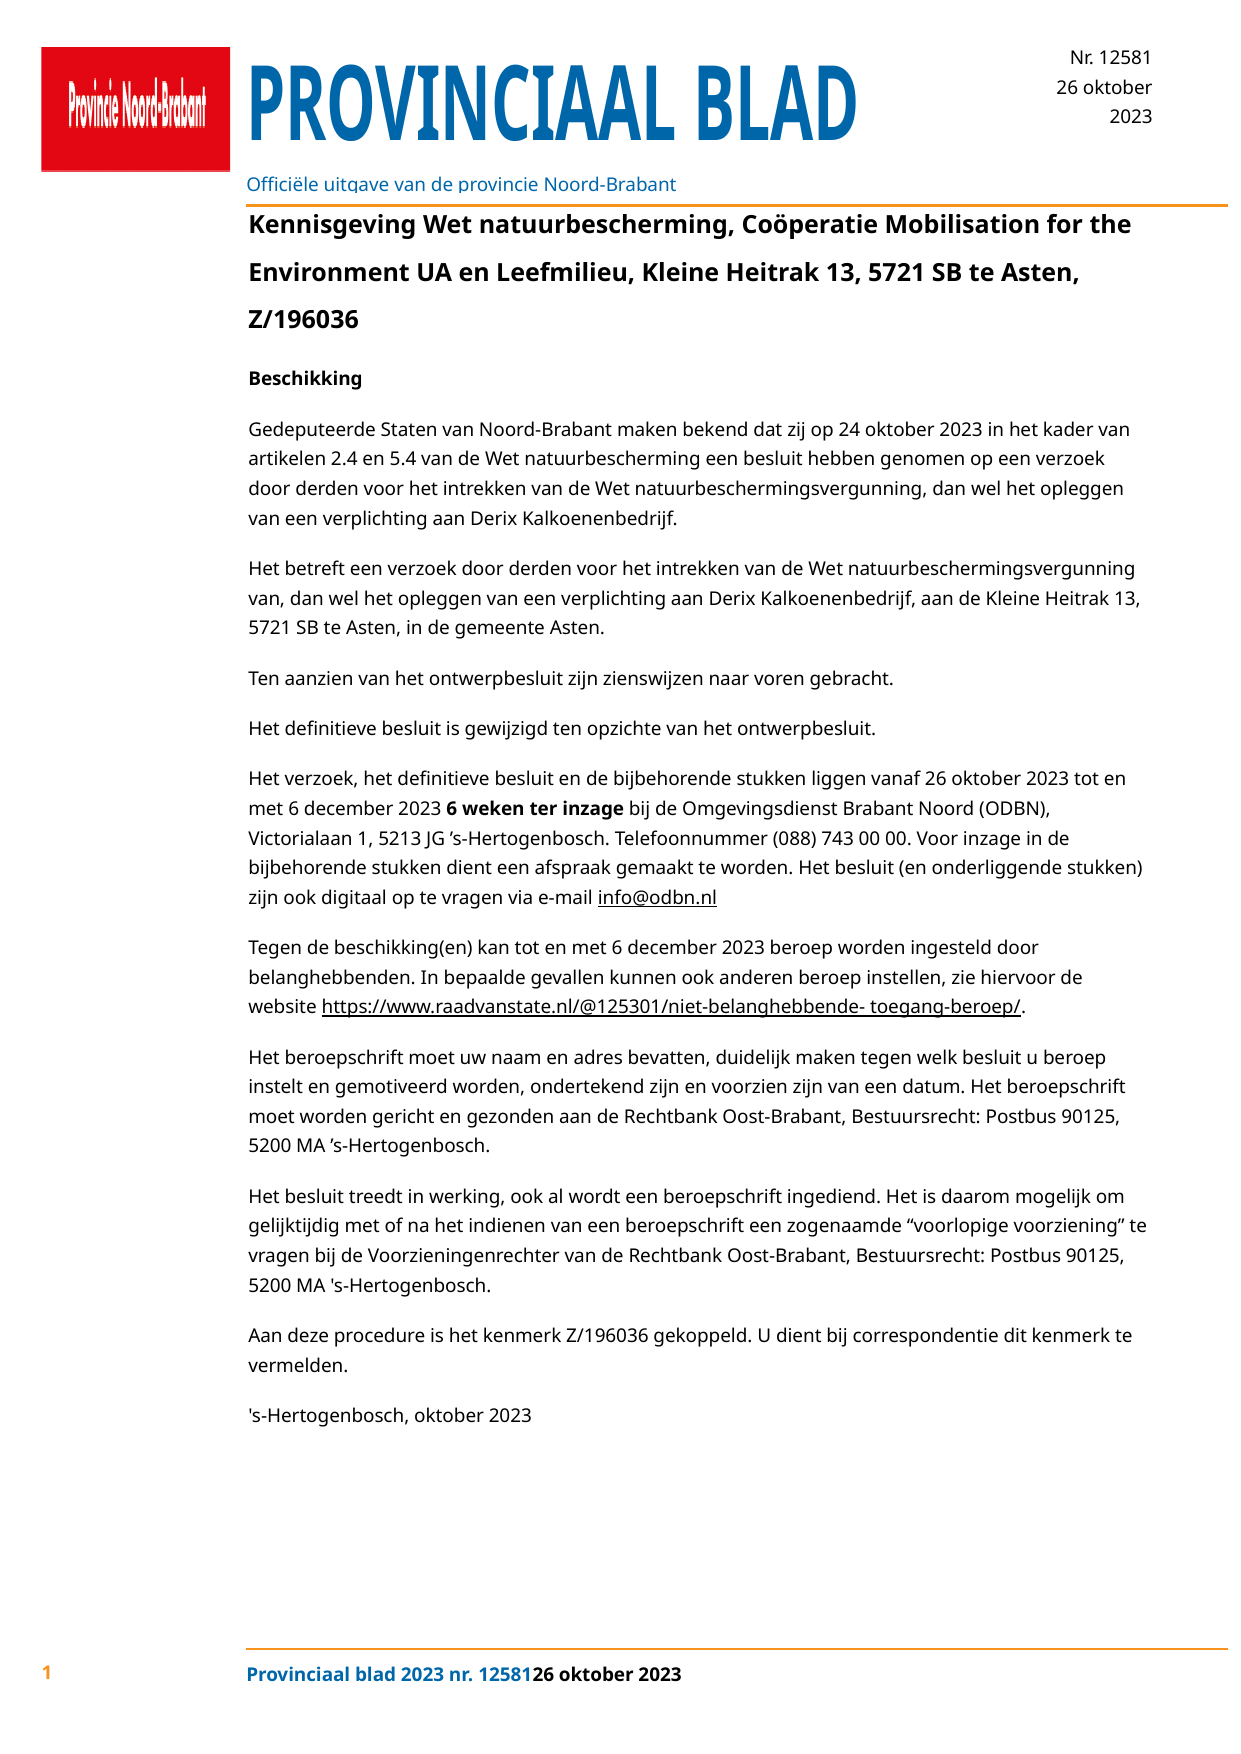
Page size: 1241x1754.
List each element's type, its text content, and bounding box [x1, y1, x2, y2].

text Aan deze procedure is het kenmerk Z/196036 gekoppeld. U dient bij correspondentie dit kenmerk te vermelden. [248, 1322, 1152, 1377]
text Beschikking [248, 366, 1152, 391]
text 's-Hertogenbosch, oktober 2023 [248, 1402, 1152, 1428]
text Het betreft een verzoek door derden voor het intrekken van de Wet natuurbeschermingsvergunning van, dan wel het opleggen van een verplichting aan Derix Kalkoenenbedrijf, aan de Kleine Heitrak 13, 5721 SB te Asten, in de gemeente Asten. [248, 555, 1152, 640]
text Het definitieve besluit is gewijzigd ten opzichte van het ontwerpbesluit. [248, 715, 1152, 741]
text Kennisgeving Wet natuurbescherming, Coöperatie Mobilisation for the Environment UA en Leefmilieu, Kleine Heitrak 13, 5721 SB te Asten, Z/196036 [248, 207, 1152, 336]
text Het beroepschrift moet uw naam en adres bevatten, duidelijk maken tegen welk besluit u beroep instelt en gemotiveerd worden, ondertekend zijn en voorzien zijn van een datum. Het beroepschrift moet worden gericht en gezonden aan de Rechtbank Oost-Brabant, Bestuursrecht: Postbus 90125, 5200 MA ’s-Hertogenbosch. [248, 1044, 1152, 1158]
text Het verzoek, het definitieve besluit en de bijbehorende stukken liggen vanaf 26 oktober 2023 tot en met 6 december 2023 6 weken ter inzage bij de Omgevingsdienst Brabant Noord (ODBN), Victorialaan 1, 5213 JG ’s-Hertogenbosch. Telefoonnummer (088) 743 00 00. Voor inzage in de bijbehorende stukken dient een afspraak gemaakt te worden. Het besluit (en onderliggende stukken) zijn ook digitaal op te vragen via e-mail info@odbn.nl [248, 766, 1152, 909]
picture [41, 47, 231, 172]
text Tegen de beschikking(en) kan tot en met 6 december 2023 beroep worden ingesteld door belanghebbenden. In bepaalde gevallen kunnen ook anderen beroep instellen, zie hiervoor de website https://www.raadvanstate.nl/@125301/niet-belanghebbende- toegang-beroep/. [248, 934, 1152, 1019]
text Gedeputeerde Staten van Noord-Brabant maken bekend dat zij op 24 oktober 2023 in het kader van artikelen 2.4 en 5.4 van de Wet natuurbescherming een besluit hebben genomen op een verzoek door derden voor het intrekken van de Wet natuurbeschermingsvergunning, dan wel het opleggen van een verplichting aan Derix Kalkoenenbedrijf. [248, 416, 1152, 530]
text Ten aanzien van het ontwerpbesluit zijn zienswijzen naar voren gebracht. [248, 665, 1152, 690]
text Het besluit treedt in werking, ook al wordt een beroepschrift ingediend. Het is daarom mogelijk om gelijktijdig met of na het indienen van een beroepschrift een zogenaamde “voorlopige voorziening” te vragen bij de Voorzieningenrechter van de Rechtbank Oost-Brabant, Bestuursrecht: Postbus 90125, 5200 MA 's-Hertogenbosch. [248, 1183, 1152, 1297]
